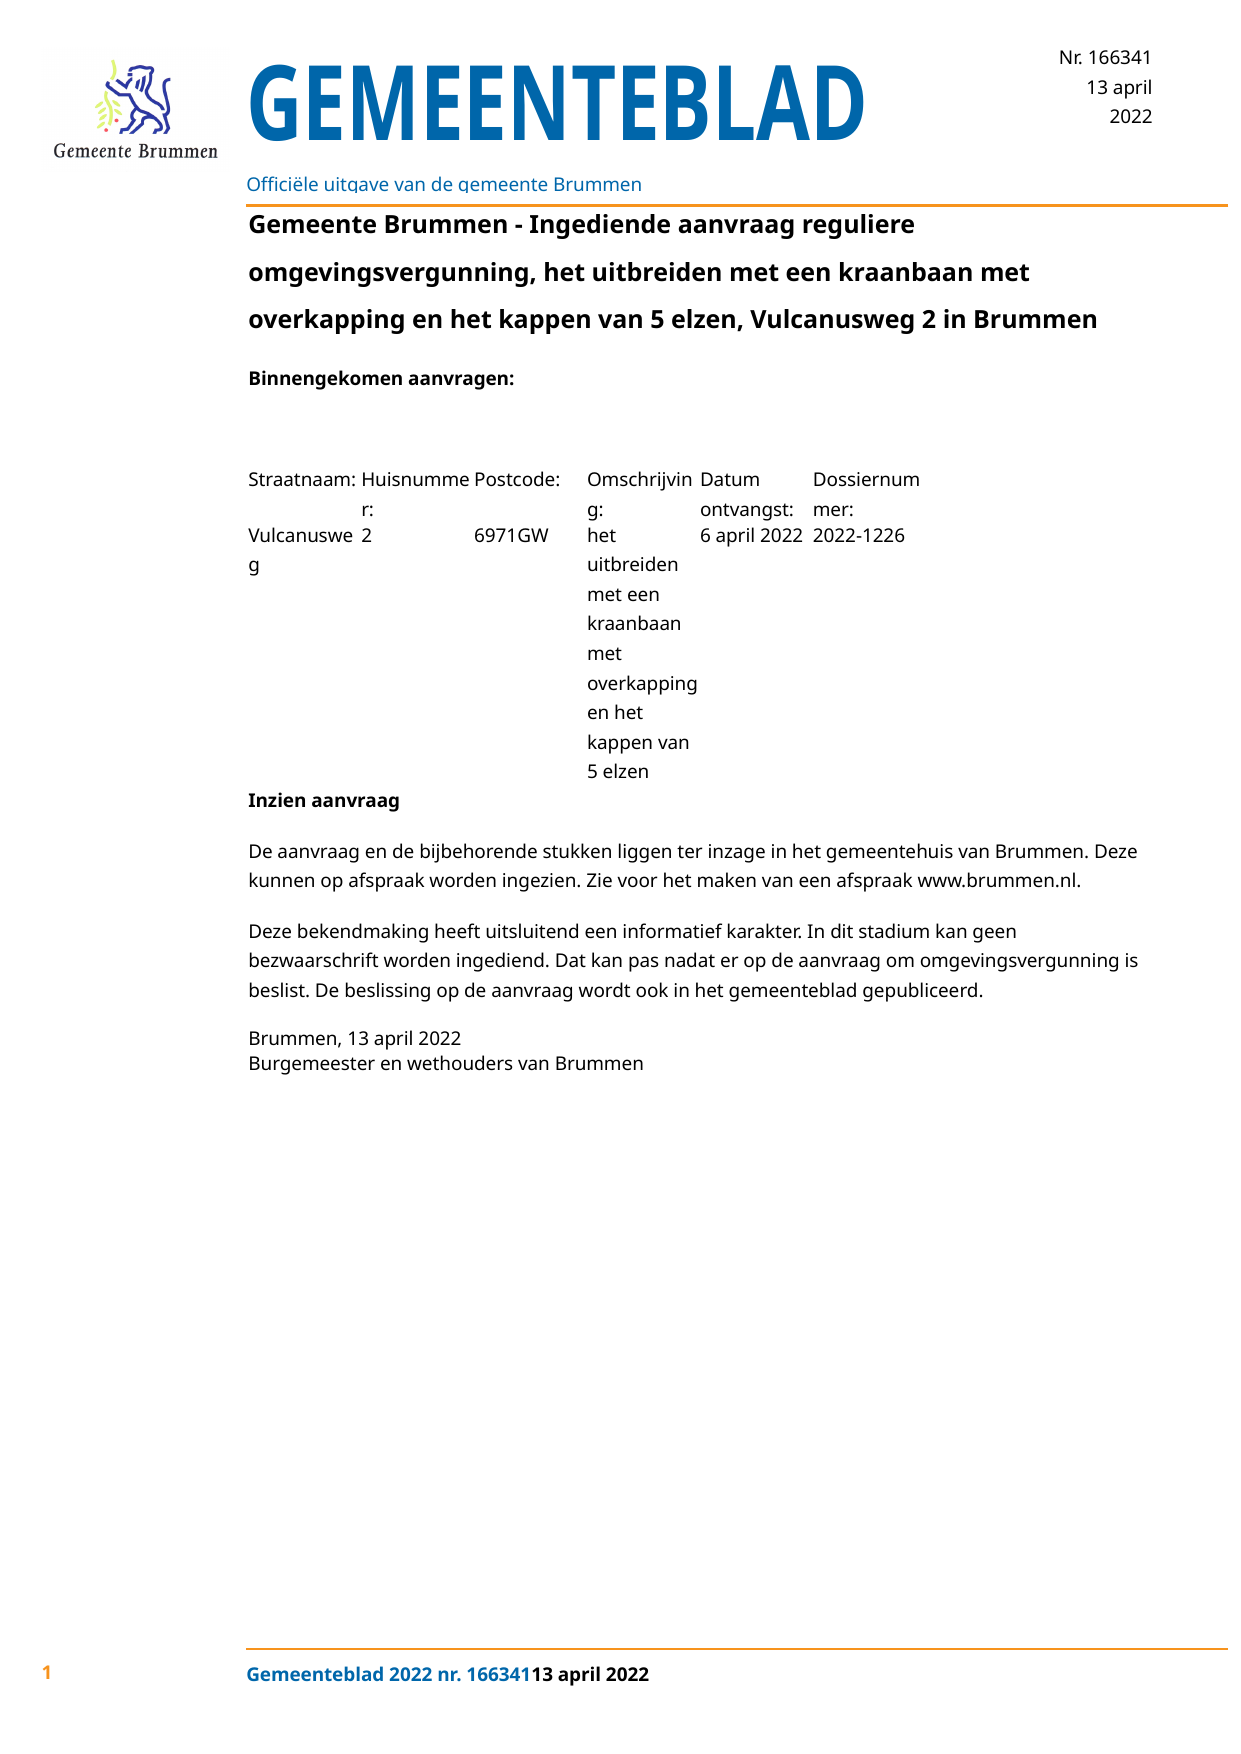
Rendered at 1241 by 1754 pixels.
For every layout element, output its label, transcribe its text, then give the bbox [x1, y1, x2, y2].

table_cell Vulcanusweg [248, 522, 361, 784]
table_cell 2022-1226 [813, 522, 926, 784]
table_header Datum ontvangst: [700, 466, 813, 522]
text Brummen, 13 april 2022 [248, 1025, 1152, 1051]
table_header Dossiernummer: [813, 466, 926, 522]
text Burgemeester en wethouders van Brummen [248, 1051, 1152, 1076]
table_cell 6 april 2022 [700, 522, 813, 784]
table_header [1039, 466, 1152, 522]
picture [41, 47, 231, 172]
table_header [926, 466, 1038, 522]
text Inzien aanvraag [248, 787, 1152, 813]
table_header Postcode: [474, 466, 587, 522]
table_header Huisnummer: [361, 466, 474, 522]
text De aanvraag en de bijbehorende stukken liggen ter inzage in het gemeentehuis van Brummen. Deze kunnen op afspraak worden ingezien. Zie voor het maken van een afspraak www.brummen.nl. [248, 838, 1152, 893]
table_cell [926, 522, 1038, 784]
text Deze bekendmaking heeft uitsluitend een informatief karakter. In dit stadium kan geen bezwaarschrift worden ingediend. Dat kan pas nadat er op de aanvraag om omgevingsvergunning is beslist. De beslissing op de aanvraag wordt ook in het gemeenteblad gepubliceerd. [248, 918, 1152, 1003]
table_cell het uitbreiden met een kraanbaan met overkapping en het kappen van 5 elzen [587, 522, 700, 784]
table_header Omschrijving: [587, 466, 700, 522]
table_cell 6971GW [474, 522, 587, 784]
text Binnengekomen aanvragen: [248, 366, 1152, 391]
table_cell 2 [361, 522, 474, 784]
text Gemeente Brummen - Ingediende aanvraag reguliere omgevingsvergunning, het uitbreiden met een kraanbaan met overkapping en het kappen van 5 elzen, Vulcanusweg 2 in Brummen [248, 207, 1152, 336]
table_cell [1039, 522, 1152, 784]
table_header Straatnaam: [248, 466, 361, 522]
